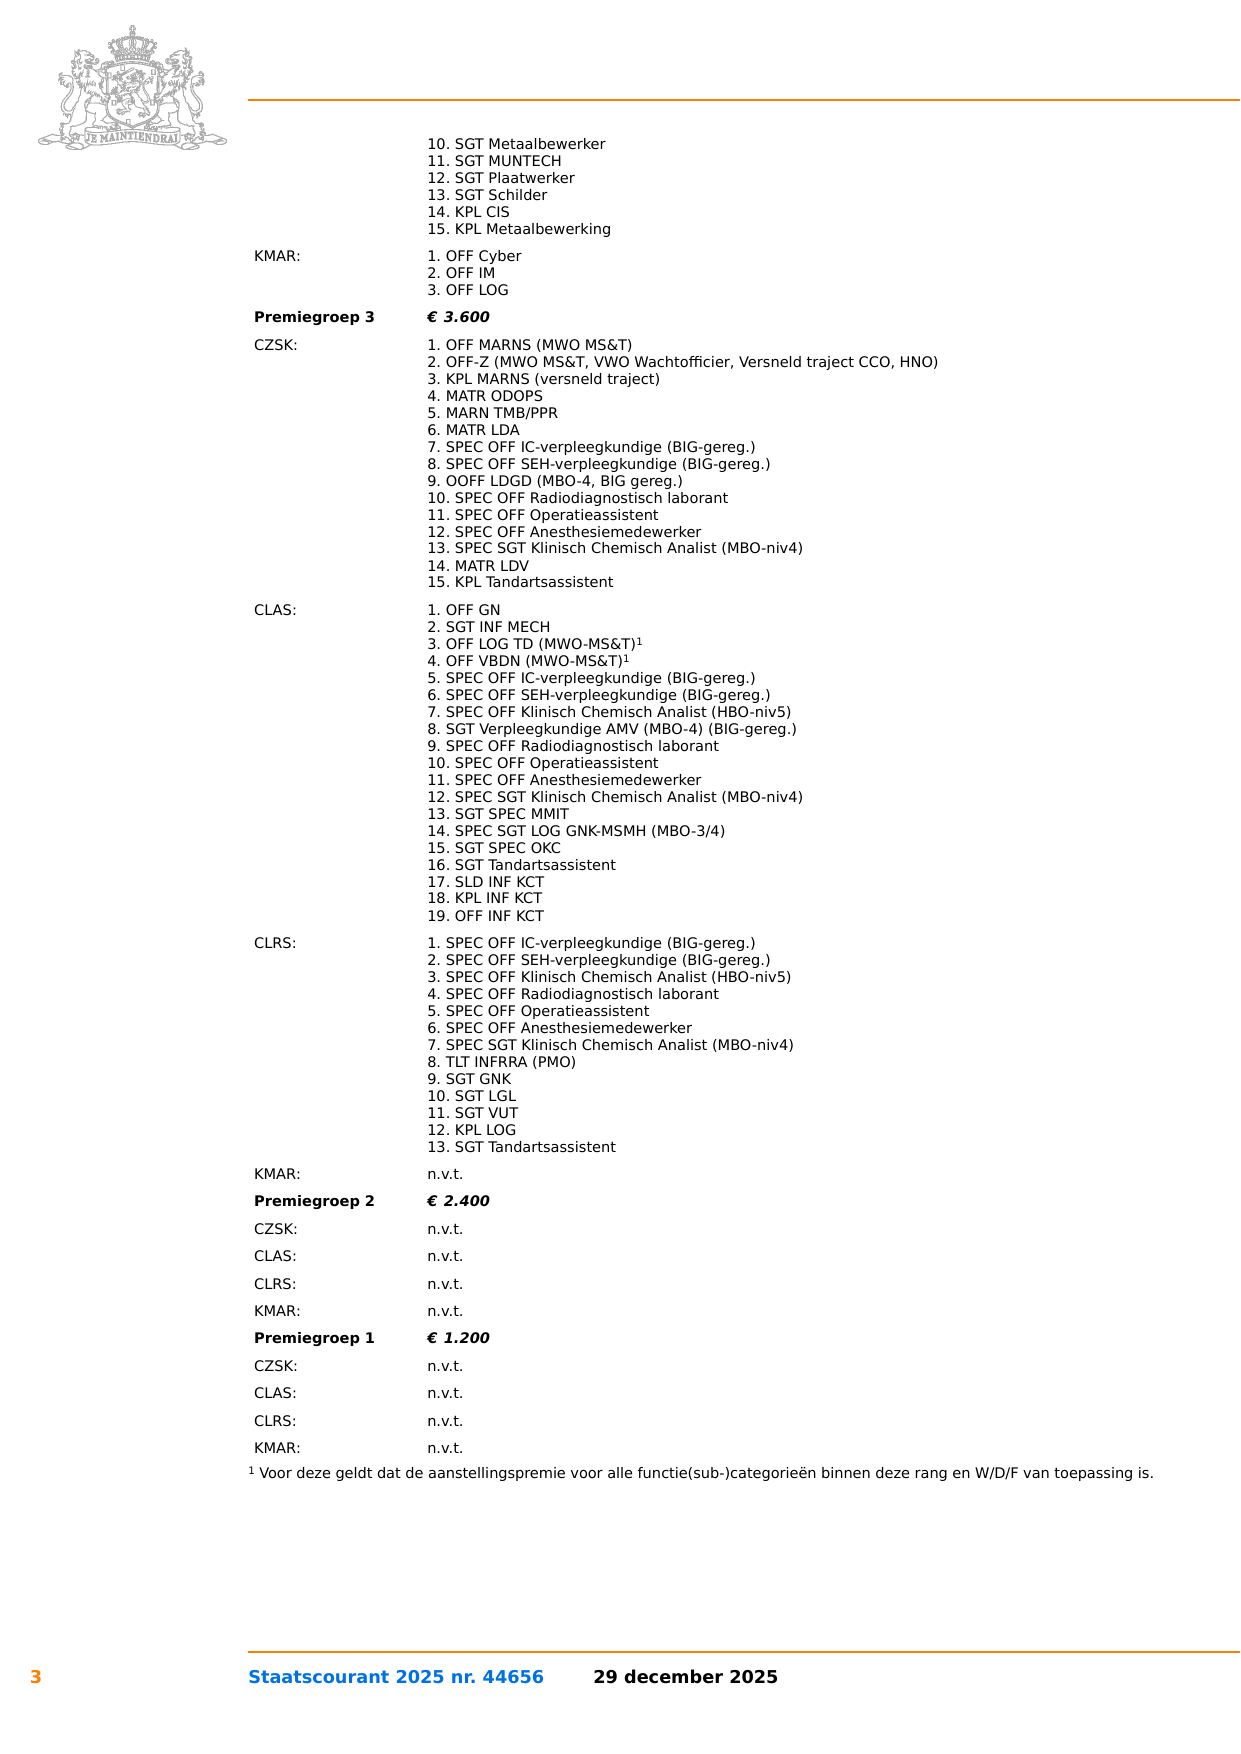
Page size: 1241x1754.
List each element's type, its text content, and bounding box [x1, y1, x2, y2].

table_cell n.v.t. [422, 1408, 1163, 1434]
table_cell 1. SPEC OFF IC-verpleegkundige (BIG-gereg.) 2. SPEC OFF SEH-verpleegkundige (BIG-gereg.) 3. SPEC OFF Klinisch Chemisch Analist (HBO-niv5) 4. SPEC OFF Radiodiagnostisch laborant 5. SPEC OFF Operatieassistent 6. SPEC OFF Anesthesiemedewerker 7. SPEC SGT Klinisch Chemisch Analist (MBO-niv4) 8. TLT INFRRA (PMO) 9. SGT GNK 10. SGT LGL 11. SGT VUT 12. KPL LOG 13. SGT Tandartsassistent [422, 930, 1163, 1160]
table_cell n.v.t. [422, 1216, 1163, 1242]
table_cell KMAR: [249, 1298, 421, 1324]
table_cell Premiegroep 3 [249, 305, 421, 331]
picture [38, 25, 227, 150]
table_cell 1 Voor deze geldt dat de aanstellingspremie voor alle functie(sub-)categorieën binnen deze rang en W/D/F van toepassing is. [248, 1463, 1163, 1482]
table_cell 1. OFF GN 2. SGT INF MECH 3. OFF LOG TD (MWO-MS&T)1 4. OFF VBDN (MWO-MS&T)1 5. SPEC OFF IC-verpleegkundige (BIG-gereg.) 6. SPEC OFF SEH-verpleegkundige (BIG-gereg.) 7. SPEC OFF Klinisch Chemisch Analist (HBO-niv5) 8. SGT Verpleegkundige AMV (MBO-4) (BIG-gereg.) 9. SPEC OFF Radiodiagnostisch laborant 10. SPEC OFF Operatieassistent 11. SPEC OFF Anesthesiemedewerker 12. SPEC SGT Klinisch Chemisch Analist (MBO-niv4) 13. SGT SPEC MMIT 14. SPEC SGT LOG GNK-MSMH (MBO-3/4) 15. SGT SPEC OKC 16. SGT Tandartsassistent 17. SLD INF KCT 18. KPL INF KCT 19. OFF INF KCT [422, 597, 1163, 929]
table_cell n.v.t. [422, 1298, 1163, 1324]
table_cell [249, 131, 421, 242]
table_cell CZSK: [249, 1353, 421, 1379]
table_cell € 3.600 [422, 305, 1163, 331]
table_cell KMAR: [249, 243, 421, 303]
table_cell n.v.t. [422, 1244, 1163, 1270]
table_cell n.v.t. [422, 1271, 1163, 1297]
table_cell 10. SGT Metaalbewerker 11. SGT MUNTECH 12. SGT Plaatwerker 13. SGT Schilder 14. KPL CIS 15. KPL Metaalbewerking [422, 131, 1163, 242]
table_cell CLRS: [249, 1408, 421, 1434]
table_cell € 1.200 [422, 1326, 1163, 1352]
table_cell n.v.t. [422, 1161, 1163, 1188]
table_cell KMAR: [249, 1161, 421, 1188]
table_cell € 2.400 [422, 1189, 1163, 1215]
table_cell n.v.t. [422, 1380, 1163, 1407]
table_cell CZSK: [249, 332, 421, 596]
table_cell Premiegroep 1 [249, 1326, 421, 1352]
table_cell CLAS: [249, 597, 421, 929]
table_cell CLAS: [249, 1380, 421, 1407]
table_cell 1. OFF MARNS (MWO MS&T) 2. OFF-Z (MWO MS&T, VWO Wachtofficier, Versneld traject CCO, HNO) 3. KPL MARNS (versneld traject) 4. MATR ODOPS 5. MARN TMB/PPR 6. MATR LDA 7. SPEC OFF IC-verpleegkundige (BIG-gereg.) 8. SPEC OFF SEH-verpleegkundige (BIG-gereg.) 9. OOFF LDGD (MBO-4, BIG gereg.) 10. SPEC OFF Radiodiagnostisch laborant 11. SPEC OFF Operatieassistent 12. SPEC OFF Anesthesiemedewerker 13. SPEC SGT Klinisch Chemisch Analist (MBO-niv4) 14. MATR LDV 15. KPL Tandartsassistent [422, 332, 1163, 596]
table_cell CLRS: [249, 1271, 421, 1297]
table_cell CLRS: [249, 930, 421, 1160]
table_cell CLAS: [249, 1244, 421, 1270]
table_cell 1. OFF Cyber 2. OFF IM 3. OFF LOG [422, 243, 1163, 303]
table_cell n.v.t. [422, 1435, 1163, 1462]
table_cell Premiegroep 2 [249, 1189, 421, 1215]
table_cell n.v.t. [422, 1353, 1163, 1379]
table_cell KMAR: [249, 1435, 421, 1462]
table_cell CZSK: [249, 1216, 421, 1242]
